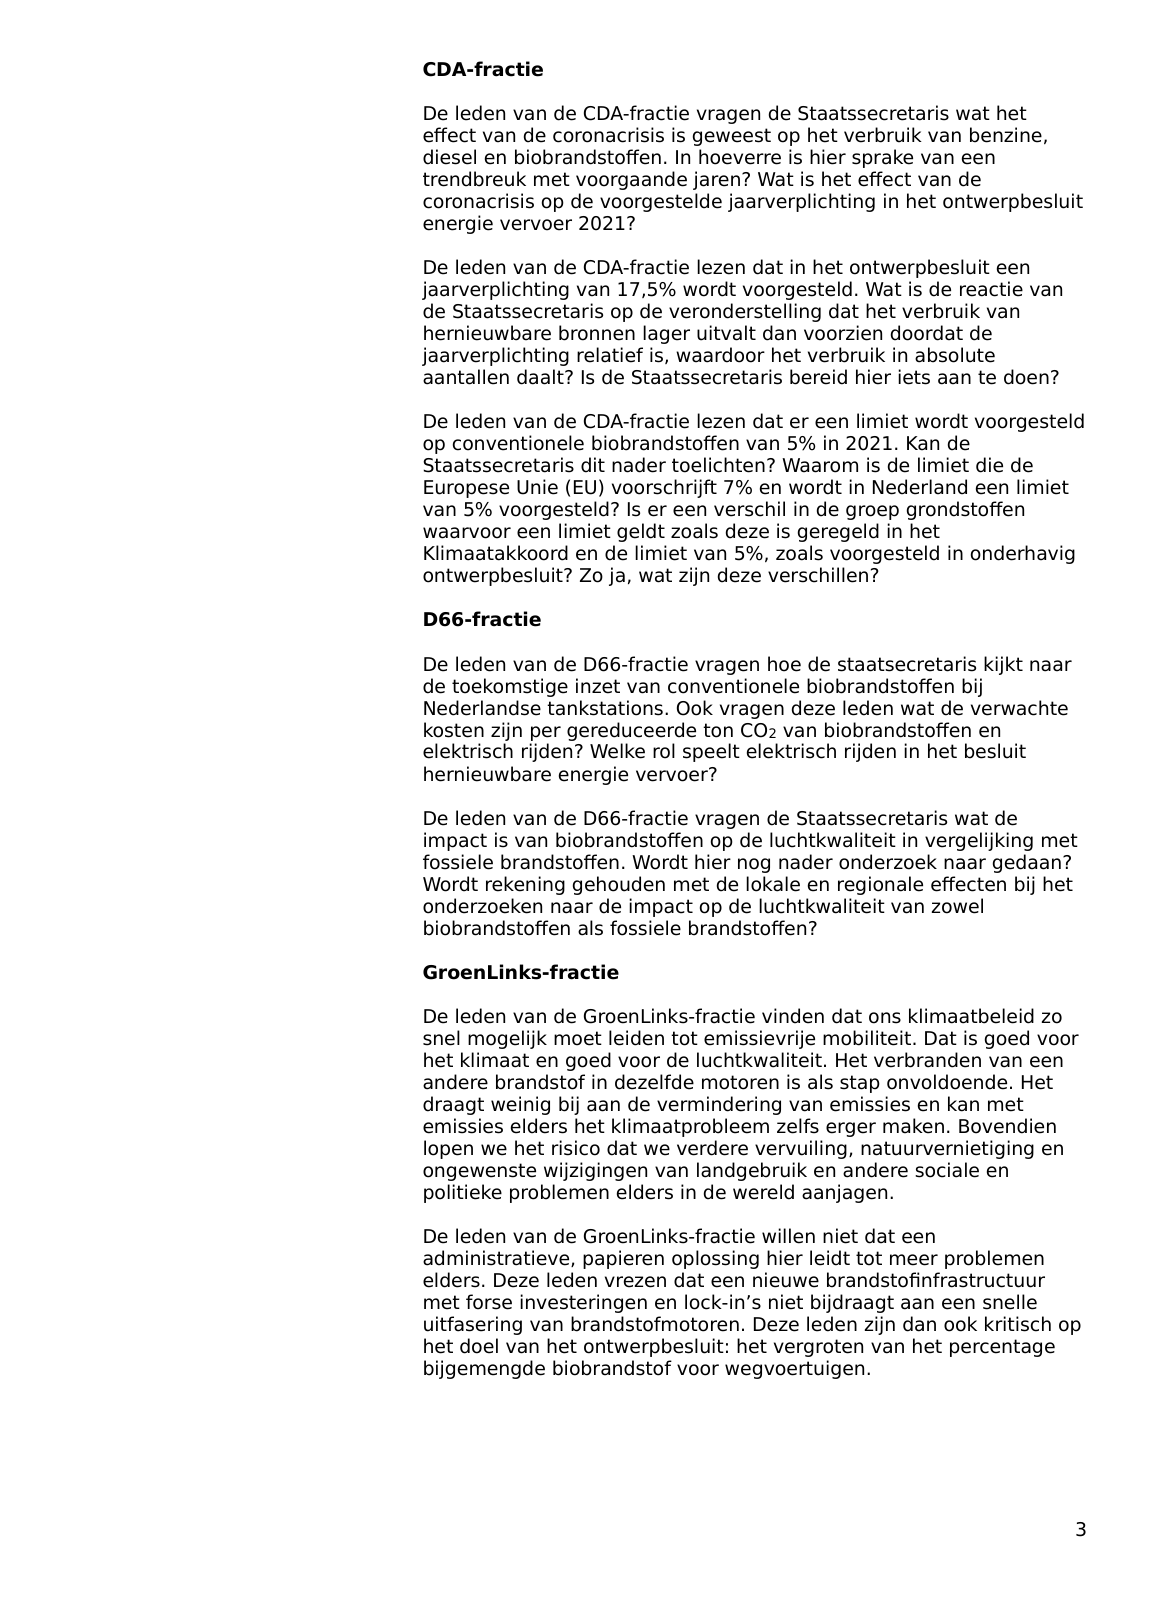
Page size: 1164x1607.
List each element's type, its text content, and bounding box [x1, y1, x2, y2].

text De leden van de CDA-fractie lezen dat in het ontwerpbesluit een jaarverplichting van 17,5% wordt voorgesteld. Wat is de reactie van de Staatssecretaris op de veronderstelling dat het verbruik van hernieuwbare bronnen lager uitvalt dan voorzien doordat de jaarverplichting relatief is, waardoor het verbruik in absolute aantallen daalt? Is de Staatssecretaris bereid hier iets aan te doen? [422, 257, 1087, 389]
text De leden van de CDA-fractie lezen dat er een limiet wordt voorgesteld op conventionele biobrandstoffen van 5% in 2021. Kan de Staatssecretaris dit nader toelichten? Waarom is de limiet die de Europese Unie (EU) voorschrijft 7% en wordt in Nederland een limiet van 5% voorgesteld? Is er een verschil in de groep grondstoffen waarvoor een limiet geldt zoals deze is geregeld in het Klimaatakkoord en de limiet van 5%, zoals voorgesteld in onderhavig ontwerpbesluit? Zo ja, wat zijn deze verschillen? [422, 411, 1087, 587]
text De leden van de CDA-fractie vragen de Staatssecretaris wat het effect van de coronacrisis is geweest op het verbruik van benzine, diesel en biobrandstoffen. In hoeverre is hier sprake van een trendbreuk met voorgaande jaren? Wat is het effect van de coronacrisis op de voorgestelde jaarverplichting in het ontwerpbesluit energie vervoer 2021? [422, 103, 1087, 235]
text De leden van de GroenLinks-fractie vinden dat ons klimaatbeleid zo snel mogelijk moet leiden tot emissievrije mobiliteit. Dat is goed voor het klimaat en goed voor de luchtkwaliteit. Het verbranden van een andere brandstof in dezelfde motoren is als stap onvoldoende. Het draagt weinig bij aan de vermindering van emissies en kan met emissies elders het klimaatprobleem zelfs erger maken. Bovendien lopen we het risico dat we verdere vervuiling, natuurvernietiging en ongewenste wijzigingen van landgebruik en andere sociale en politieke problemen elders in de wereld aanjagen. [422, 1006, 1087, 1204]
subtitle CDA-fractie [422, 59, 1087, 81]
subtitle D66-fractie [422, 609, 1087, 631]
subtitle GroenLinks-fractie [422, 962, 1087, 984]
text De leden van de D66-fractie vragen de Staatssecretaris wat de impact is van biobrandstoffen op de luchtkwaliteit in vergelijking met fossiele brandstoffen. Wordt hier nog nader onderzoek naar gedaan? Wordt rekening gehouden met de lokale en regionale effecten bij het onderzoeken naar de impact op de luchtkwaliteit van zowel biobrandstoffen als fossiele brandstoffen? [422, 808, 1087, 939]
text De leden van de GroenLinks-fractie willen niet dat een administratieve, papieren oplossing hier leidt tot meer problemen elders. Deze leden vrezen dat een nieuwe brandstofinfrastructuur met forse investeringen en lock-in’s niet bijdraagt aan een snelle uitfasering van brandstofmotoren. Deze leden zijn dan ook kritisch op het doel van het ontwerpbesluit: het vergroten van het percentage bijgemengde biobrandstof voor wegvoertuigen. [422, 1226, 1087, 1380]
text De leden van de D66-fractie vragen hoe de staatsecretaris kijkt naar de toekomstige inzet van conventionele biobrandstoffen bij Nederlandse tankstations. Ook vragen deze leden wat de verwachte kosten zijn per gereduceerde ton CO2 van biobrandstoffen en elektrisch rijden? Welke rol speelt elektrisch rijden in het besluit hernieuwbare energie vervoer? [422, 653, 1087, 785]
